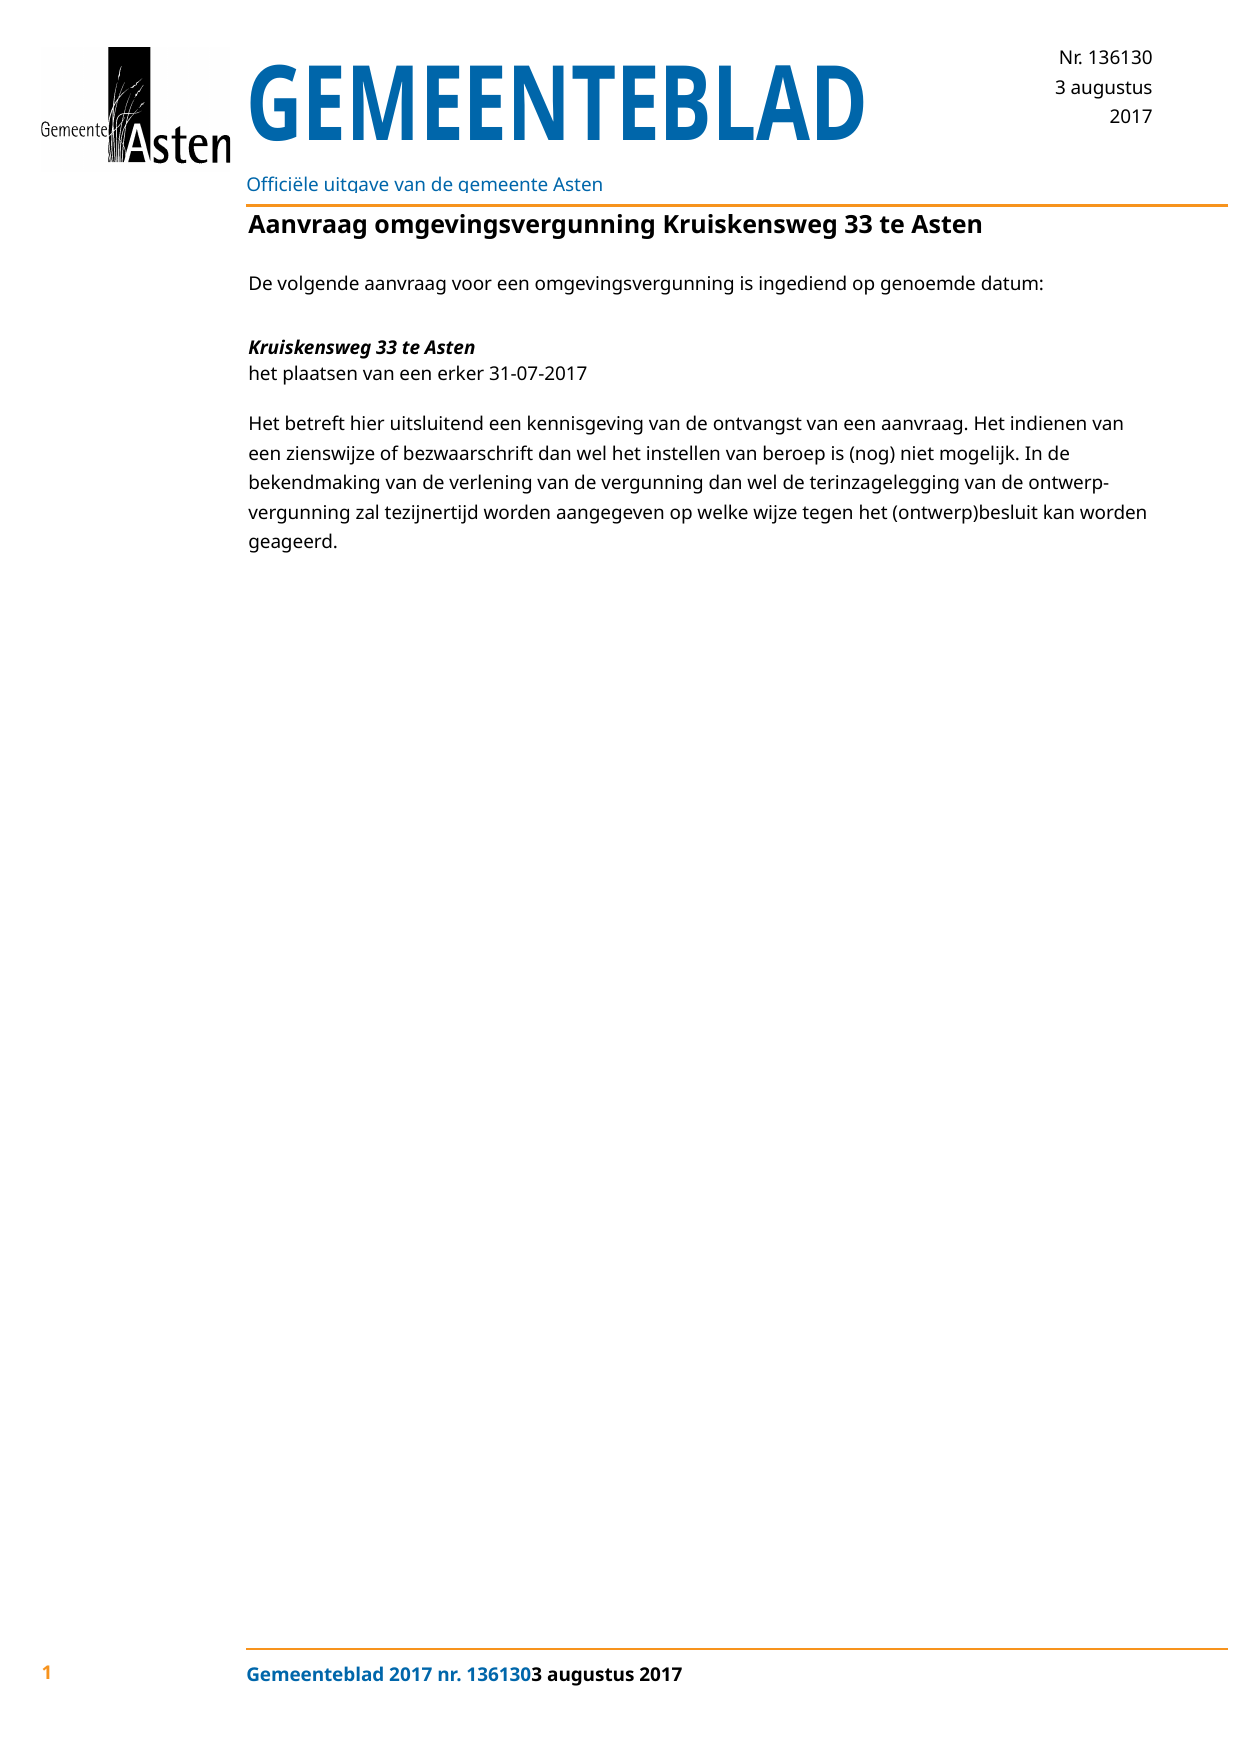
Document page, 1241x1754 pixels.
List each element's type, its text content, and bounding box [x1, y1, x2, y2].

picture [41, 47, 231, 172]
text Kruiskensweg 33 te Asten [248, 334, 1152, 360]
text Aanvraag omgevingsvergunning Kruiskensweg 33 te Asten [248, 207, 1152, 241]
text De volgende aanvraag voor een omgevingsvergunning is ingediend op genoemde datum: [248, 270, 1152, 296]
text Het betreft hier uitsluitend een kennisgeving van de ontvangst van een aanvraag. Het indienen van een zienswijze of bezwaarschrift dan wel het instellen van beroep is (nog) niet mogelijk. In de bekendmaking van de verlening van de vergunning dan wel de terinzagelegging van de ontwerp-vergunning zal tezijnertijd worden aangegeven op welke wijze tegen het (ontwerp)besluit kan worden geageerd. [248, 410, 1152, 554]
text het plaatsen van een erker 31-07-2017 [248, 360, 1152, 386]
